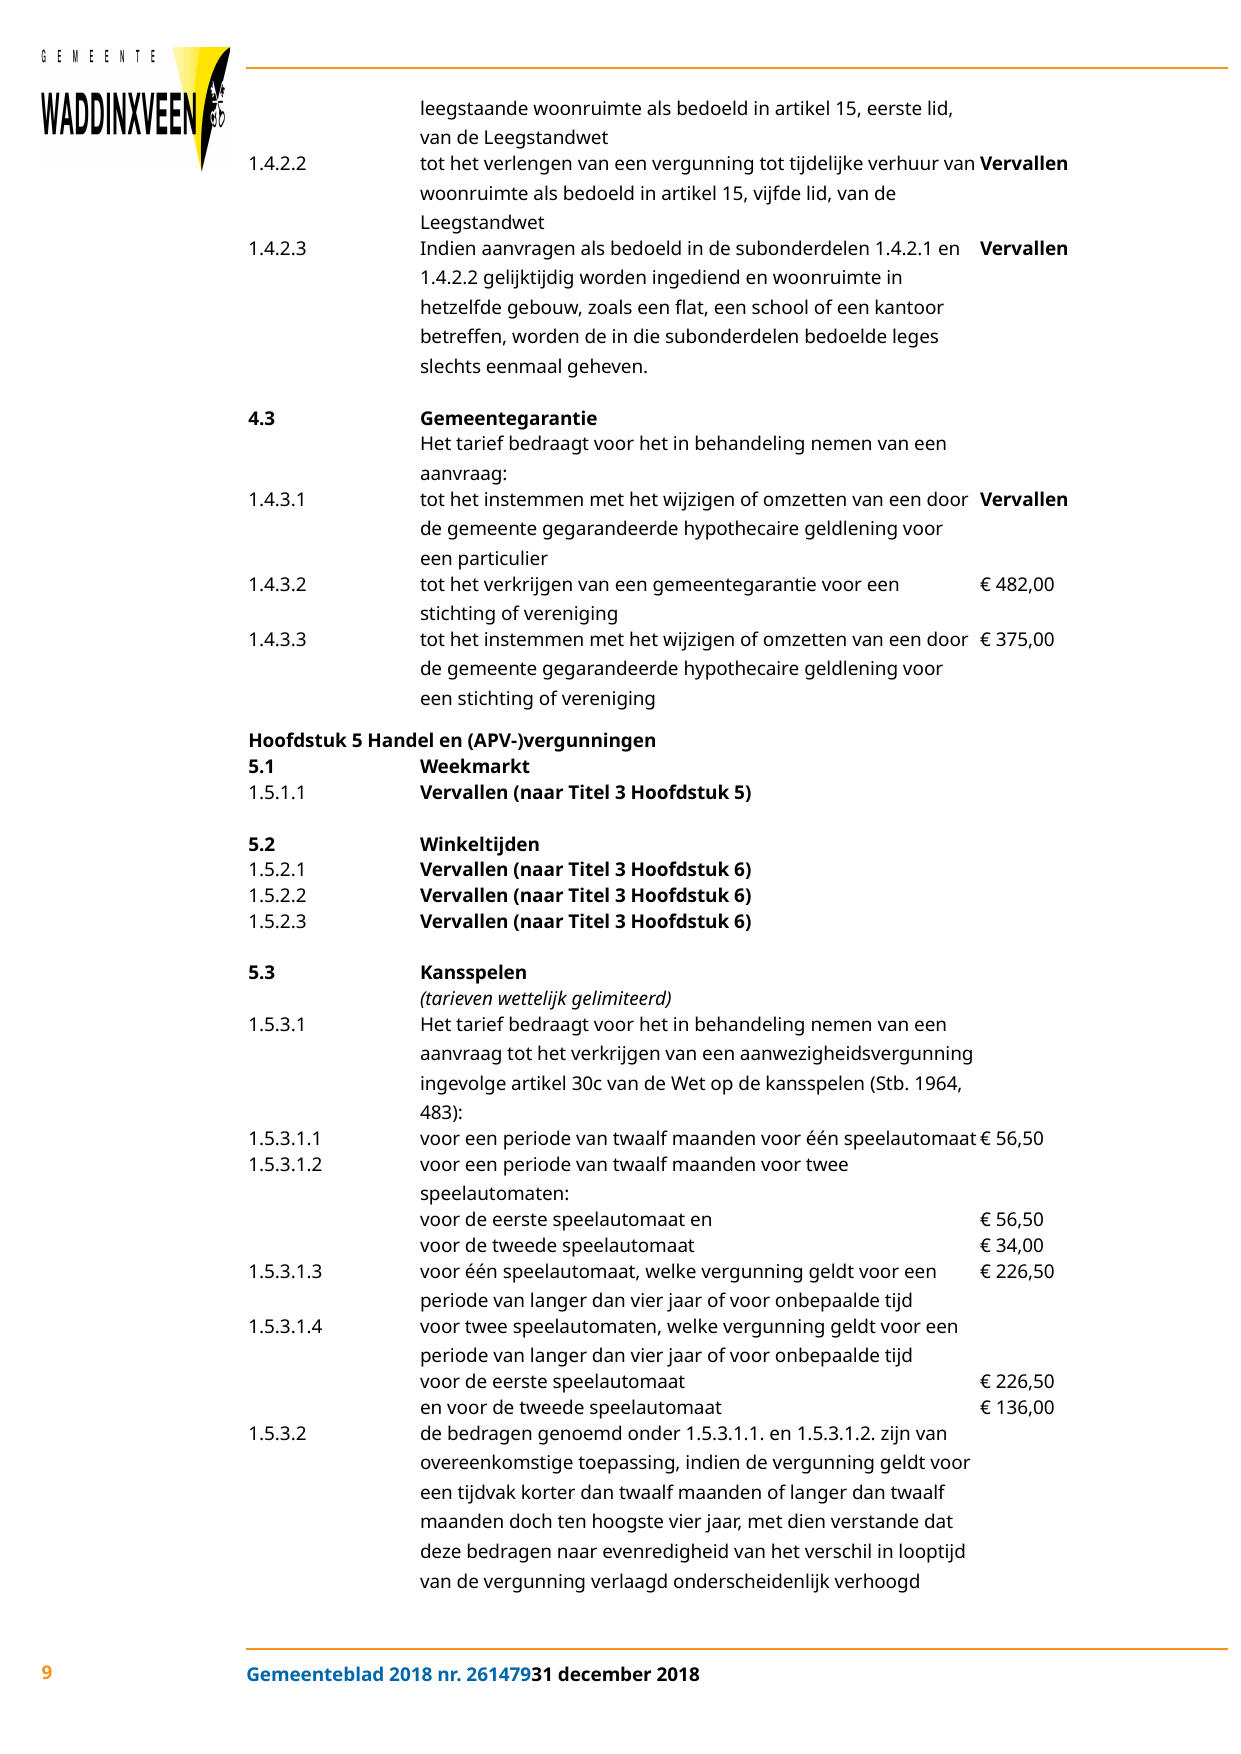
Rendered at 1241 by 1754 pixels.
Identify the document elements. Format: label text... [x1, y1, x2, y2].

table_cell [980, 882, 1152, 908]
table_cell 1.5.3.1.2 [248, 1151, 420, 1206]
table_cell € 34,00 [980, 1232, 1152, 1258]
table_cell voor de eerste speelautomaat [420, 1369, 980, 1394]
table_cell Vervallen (naar Titel 3 Hoofdstuk 5) [420, 779, 980, 805]
table_cell de bedragen genoemd onder 1.5.3.1.1. en 1.5.3.1.2. zijn van overeenkomstige toepassing, indien de vergunning geldt voor een tijdvak korter dan twaalf maanden of langer dan twaalf maanden doch ten hoogste vier jaar, met dien verstande dat deze bedragen naar evenredigheid van het verschil in looptijd van de vergunning verlaagd onderscheidenlijk verhoogd [420, 1420, 980, 1593]
table_cell [248, 1394, 420, 1420]
table_header Weekmarkt [420, 754, 980, 779]
table_cell € 136,00 [980, 1394, 1152, 1420]
table_cell Vervallen (naar Titel 3 Hoofdstuk 6) [420, 882, 980, 908]
table_header [980, 754, 1152, 779]
table_cell voor de eerste speelautomaat en [420, 1206, 980, 1232]
table_cell [980, 908, 1152, 934]
table_cell [248, 934, 1152, 959]
table_cell Winkeltijden [420, 831, 980, 856]
table_cell 1.5.2.3 [248, 908, 420, 934]
table_cell voor een periode van twaalf maanden voor één speelautomaat [420, 1125, 980, 1151]
table_cell [980, 1151, 1152, 1206]
table_cell 1.5.3.1 [248, 1011, 420, 1125]
table_cell Gemeentegarantie [420, 405, 980, 431]
table_cell 1.5.2.1 [248, 856, 420, 882]
table_cell [248, 95, 420, 150]
table_cell € 226,50 [980, 1258, 1152, 1313]
table_cell 1.4.3.3 [248, 626, 420, 711]
picture [41, 47, 231, 172]
table_cell [248, 985, 420, 1011]
table_cell Het tarief bedraagt voor het in behandeling nemen van een aanvraag tot het verkrijgen van een aanwezigheidsvergunning ingevolge artikel 30c van de Wet op de kansspelen (Stb. 1964, 483): [420, 1011, 980, 1125]
table_cell [248, 379, 1152, 405]
table_cell [980, 959, 1152, 985]
table_cell Vervallen [980, 486, 1152, 571]
table_cell tot het instemmen met het wijzigen of omzetten van een door de gemeente gegarandeerde hypothecaire geldlening voor een particulier [420, 486, 980, 571]
table_cell tot het verlengen van een vergunning tot tijdelijke verhuur van woonruimte als bedoeld in artikel 15, vijfde lid, van de Leegstandwet [420, 150, 980, 235]
table_cell 4.3 [248, 405, 420, 431]
table_cell [980, 431, 1152, 486]
table_cell € 56,50 [980, 1206, 1152, 1232]
table_cell 1.5.3.1.3 [248, 1258, 420, 1313]
table_cell (tarieven wettelijk gelimiteerd) [420, 985, 980, 1011]
table_header 5.1 [248, 754, 420, 779]
table_cell Vervallen [980, 150, 1152, 235]
table_cell [248, 431, 420, 486]
table_cell € 375,00 [980, 626, 1152, 711]
table_cell voor twee speelautomaten, welke vergunning geldt voor een periode van langer dan vier jaar of voor onbepaalde tijd [420, 1313, 980, 1368]
table_cell Het tarief bedraagt voor het in behandeling nemen van een aanvraag: [420, 431, 980, 486]
table_cell [980, 831, 1152, 856]
table_cell Kansspelen [420, 959, 980, 985]
table_cell [980, 856, 1152, 882]
table_cell [248, 1369, 420, 1394]
table_cell tot het verkrijgen van een gemeentegarantie voor een stichting of vereniging [420, 571, 980, 626]
table_cell Vervallen (naar Titel 3 Hoofdstuk 6) [420, 856, 980, 882]
table_cell 1.4.2.2 [248, 150, 420, 235]
table_cell 5.2 [248, 831, 420, 856]
table_cell Indien aanvragen als bedoeld in de subonderdelen 1.4.2.1 en 1.4.2.2 gelijktijdig worden ingediend en woonruimte in hetzelfde gebouw, zoals een flat, een school of een kantoor betreffen, worden de in die subonderdelen bedoelde leges slechts eenmaal geheven. [420, 235, 980, 379]
table_cell voor een periode van twaalf maanden voor twee speelautomaten: [420, 1151, 980, 1206]
table_cell 1.5.1.1 [248, 779, 420, 805]
table_cell [980, 95, 1152, 150]
table_cell Vervallen (naar Titel 3 Hoofdstuk 6) [420, 908, 980, 934]
table_cell [980, 1313, 1152, 1368]
table_cell [980, 779, 1152, 805]
table_cell en voor de tweede speelautomaat [420, 1394, 980, 1420]
table_cell [248, 1206, 420, 1232]
table_cell 1.4.2.3 [248, 235, 420, 379]
table_cell tot het instemmen met het wijzigen of omzetten van een door de gemeente gegarandeerde hypothecaire geldlening voor een stichting of vereniging [420, 626, 980, 711]
table_cell [248, 1232, 420, 1258]
table_cell 1.4.3.1 [248, 486, 420, 571]
table_cell 1.4.3.2 [248, 571, 420, 626]
table_cell voor de tweede speelautomaat [420, 1232, 980, 1258]
table_cell [980, 1420, 1152, 1593]
table_cell voor één speelautomaat, welke vergunning geldt voor een periode van langer dan vier jaar of voor onbepaalde tijd [420, 1258, 980, 1313]
table_cell [980, 405, 1152, 431]
table_cell € 56,50 [980, 1125, 1152, 1151]
text Hoofdstuk 5 Handel en (APV-)vergunningen [248, 728, 1152, 753]
table_cell 1.5.3.2 [248, 1420, 420, 1593]
table_cell [980, 1011, 1152, 1125]
table_cell leegstaande woonruimte als bedoeld in artikel 15, eerste lid, van de Leegstandwet [420, 95, 980, 150]
table_cell 5.3 [248, 959, 420, 985]
table_cell Vervallen [980, 235, 1152, 379]
table_cell [980, 985, 1152, 1011]
table_cell € 482,00 [980, 571, 1152, 626]
table_cell 1.5.3.1.4 [248, 1313, 420, 1368]
table_cell 1.5.2.2 [248, 882, 420, 908]
table_cell 1.5.3.1.1 [248, 1125, 420, 1151]
table_cell € 226,50 [980, 1369, 1152, 1394]
table_cell [248, 805, 1152, 831]
